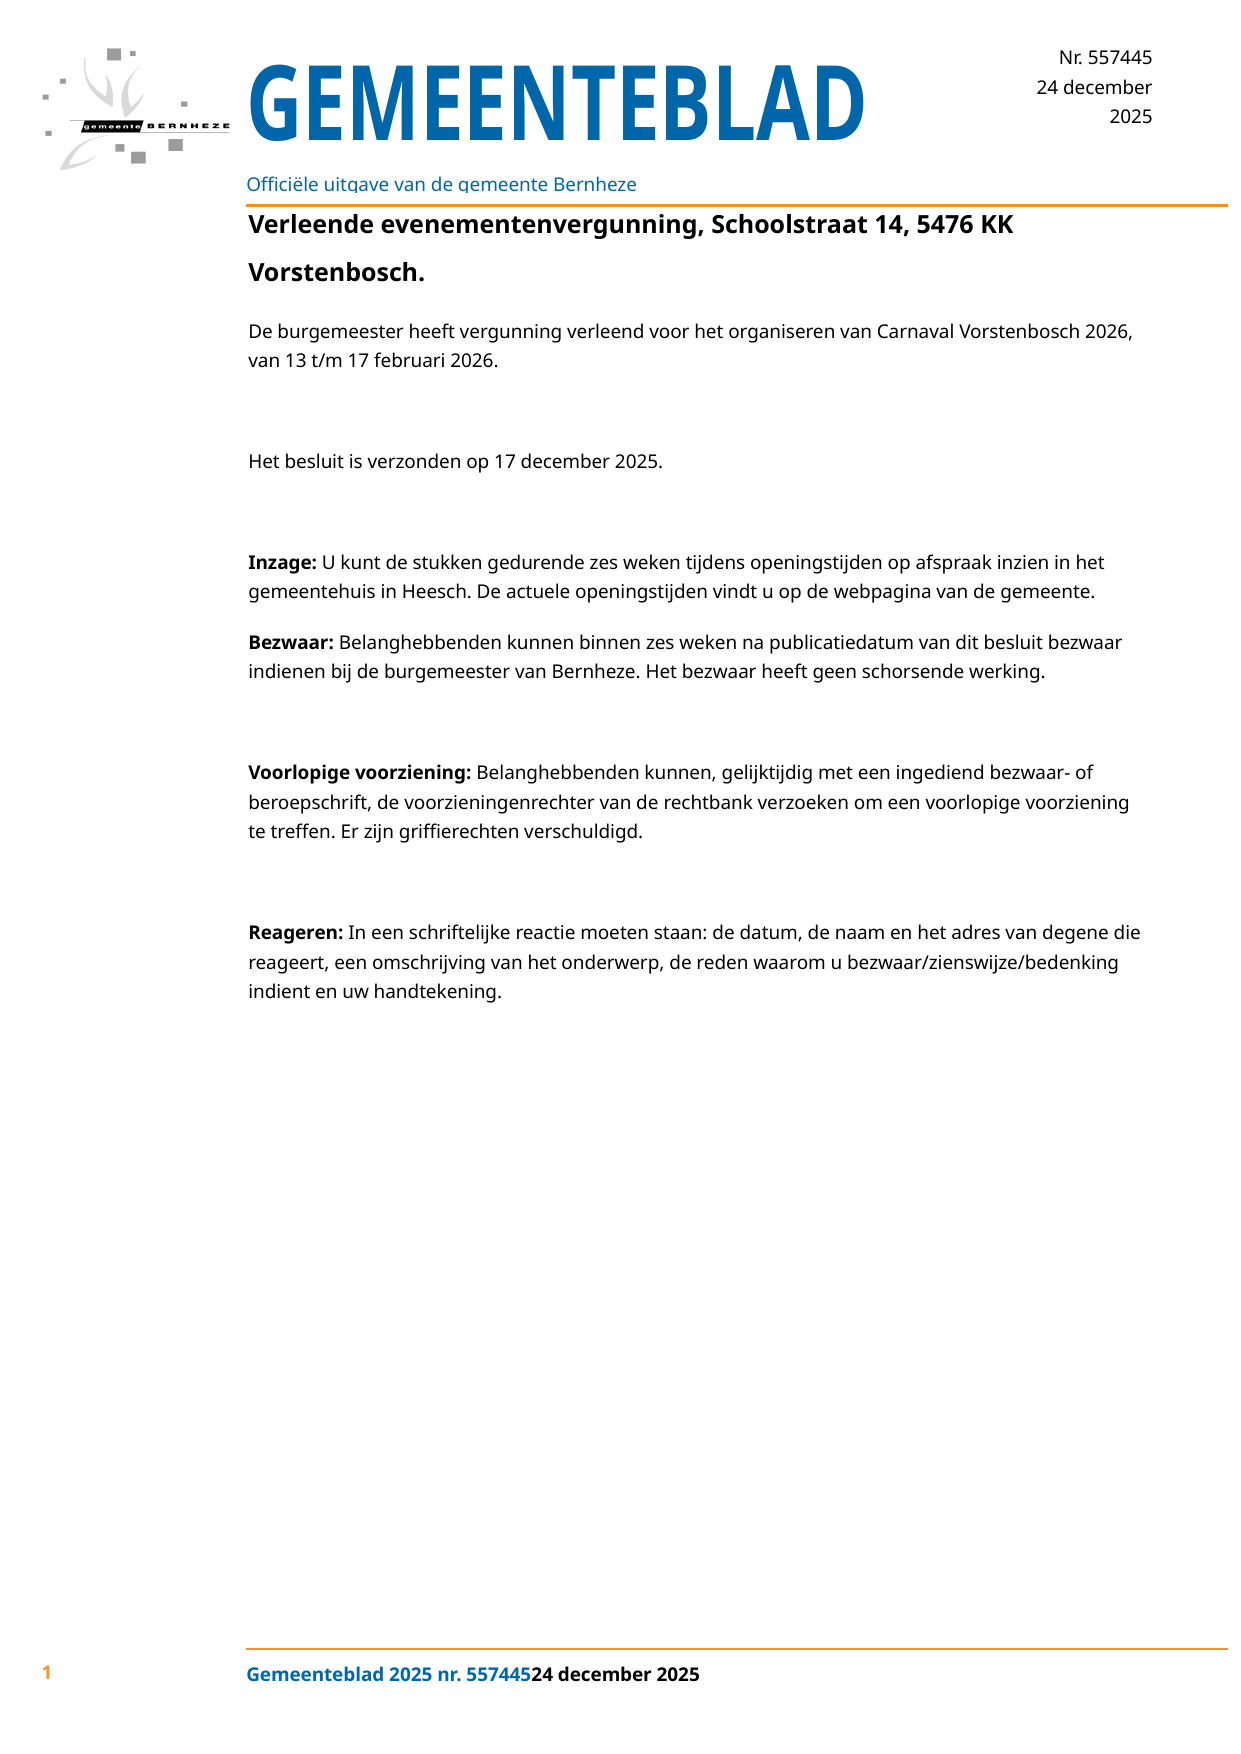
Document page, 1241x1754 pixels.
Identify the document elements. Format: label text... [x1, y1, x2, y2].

text Bezwaar: Belanghebbenden kunnen binnen zes weken na publicatiedatum van dit besluit bezwaar indienen bij de burgemeester van Bernheze. Het bezwaar heeft geen schorsende werking. [248, 629, 1152, 684]
text Voorlopige voorziening: Belanghebbenden kunnen, gelijktijdig met een ingediend bezwaar- of beroepschrift, de voorzieningenrechter van de rechtbank verzoeken om een voorlopige voorziening te treffen. Er zijn griffierechten verschuldigd. [248, 759, 1152, 844]
text Inzage: U kunt de stukken gedurende zes weken tijdens openingstijden op afspraak inzien in het gemeentehuis in Heesch. De actuele openingstijden vindt u op de webpagina van de gemeente. [248, 549, 1152, 604]
text Reageren: In een schriftelijke reactie moeten staan: de datum, de naam en het adres van degene die reageert, een omschrijving van het onderwerp, de reden waarom u bezwaar/zienswijze/bedenking indient en uw handtekening. [248, 919, 1152, 1004]
text De burgemeester heeft vergunning verleend voor het organiseren van Carnaval Vorstenbosch 2026, van 13 t/m 17 februari 2026. [248, 318, 1152, 373]
picture [41, 47, 231, 172]
text Verleende evenementenvergunning, Schoolstraat 14, 5476 KK Vorstenbosch. [248, 207, 1152, 288]
text Het besluit is verzonden op 17 december 2025. [248, 448, 1152, 474]
